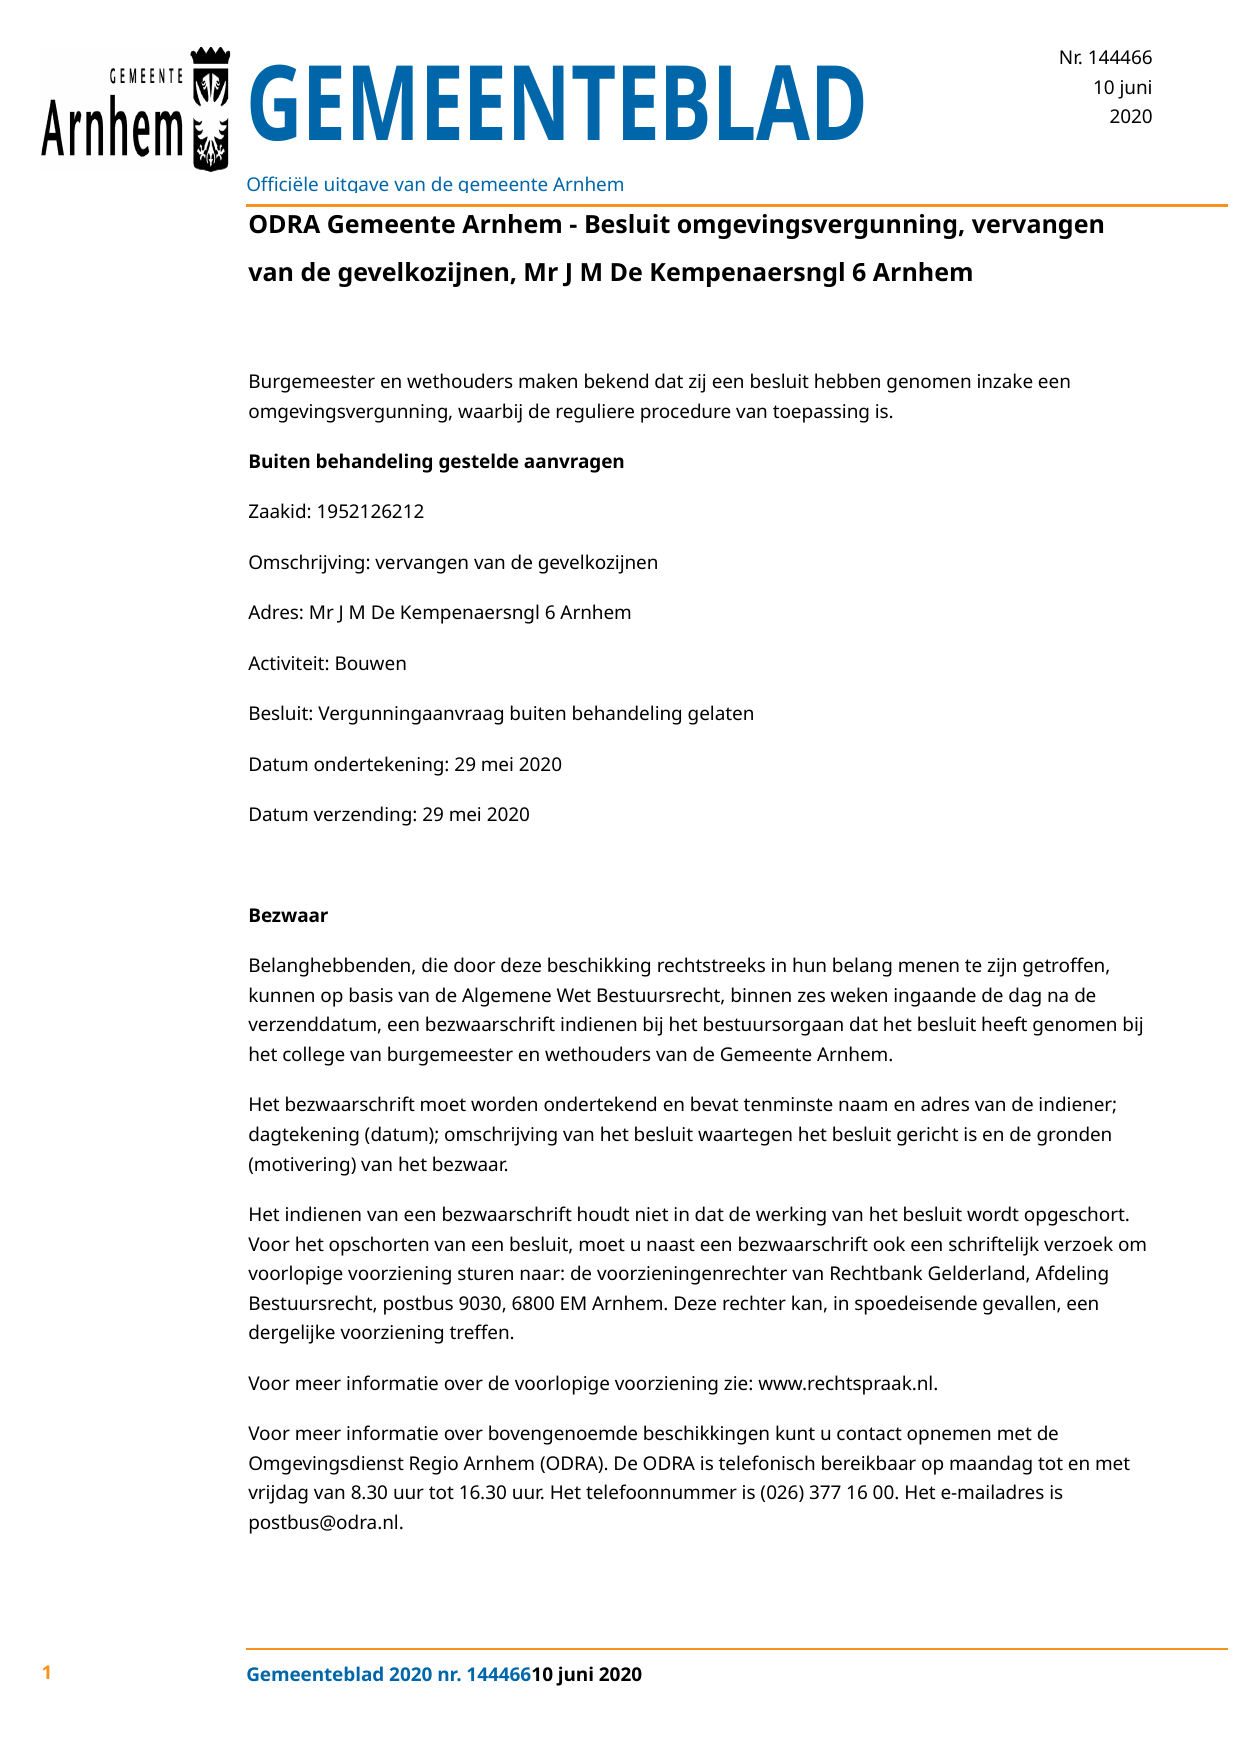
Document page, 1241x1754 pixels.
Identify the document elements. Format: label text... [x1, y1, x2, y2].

text ODRA Gemeente Arnhem - Besluit omgevingsvergunning, vervangen van de gevelkozijnen, Mr J M De Kempenaersngl 6 Arnhem [248, 207, 1152, 288]
text Het bezwaarschrift moet worden ondertekend en bevat tenminste naam en adres van de indiener; dagtekening (datum); omschrijving van het besluit waartegen het besluit gericht is en de gronden (motivering) van het bezwaar. [248, 1092, 1152, 1177]
text Bezwaar [248, 902, 1152, 928]
text Activiteit: Bouwen [248, 650, 1152, 676]
text Belanghebbenden, die door deze beschikking rechtstreeks in hun belang menen te zijn getroffen, kunnen op basis van de Algemene Wet Bestuursrecht, binnen zes weken ingaande de dag na de verzenddatum, een bezwaarschrift indienen bij het bestuursorgaan dat het besluit heeft genomen bij het college van burgemeester en wethouders van de Gemeente Arnhem. [248, 952, 1152, 1067]
text Datum verzending: 29 mei 2020 [248, 801, 1152, 827]
text Buiten behandeling gestelde aanvragen [248, 448, 1152, 474]
text Besluit: Vergunningaanvraag buiten behandeling gelaten [248, 700, 1152, 726]
picture [41, 47, 231, 172]
text Het indienen van een bezwaarschrift houdt niet in dat de werking van het besluit wordt opgeschort. Voor het opschorten van een besluit, moet u naast een bezwaarschrift ook een schriftelijk verzoek om voorlopige voorziening sturen naar: de voorzieningenrechter van Rechtbank Gelderland, Afdeling Bestuursrecht, postbus 9030, 6800 EM Arnhem. Deze rechter kan, in spoedeisende gevallen, een dergelijke voorziening treffen. [248, 1201, 1152, 1345]
text Datum ondertekening: 29 mei 2020 [248, 751, 1152, 777]
text Adres: Mr J M De Kempenaersngl 6 Arnhem [248, 599, 1152, 625]
text Voor meer informatie over bovengenoemde beschikkingen kunt u contact opnemen met de Omgevingsdienst Regio Arnhem (ODRA). De ODRA is telefonisch bereikbaar op maandag tot en met vrijdag van 8.30 uur tot 16.30 uur. Het telefoonnummer is (026) 377 16 00. Het e-mailadres is postbus@odra.nl. [248, 1420, 1152, 1535]
text Zaakid: 1952126212 [248, 499, 1152, 524]
text Voor meer informatie over de voorlopige voorziening zie: www.rechtspraak.nl. [248, 1370, 1152, 1396]
text Omschrijving: vervangen van de gevelkozijnen [248, 549, 1152, 575]
text Burgemeester en wethouders maken bekend dat zij een besluit hebben genomen inzake een omgevingsvergunning, waarbij de reguliere procedure van toepassing is. [248, 368, 1152, 424]
